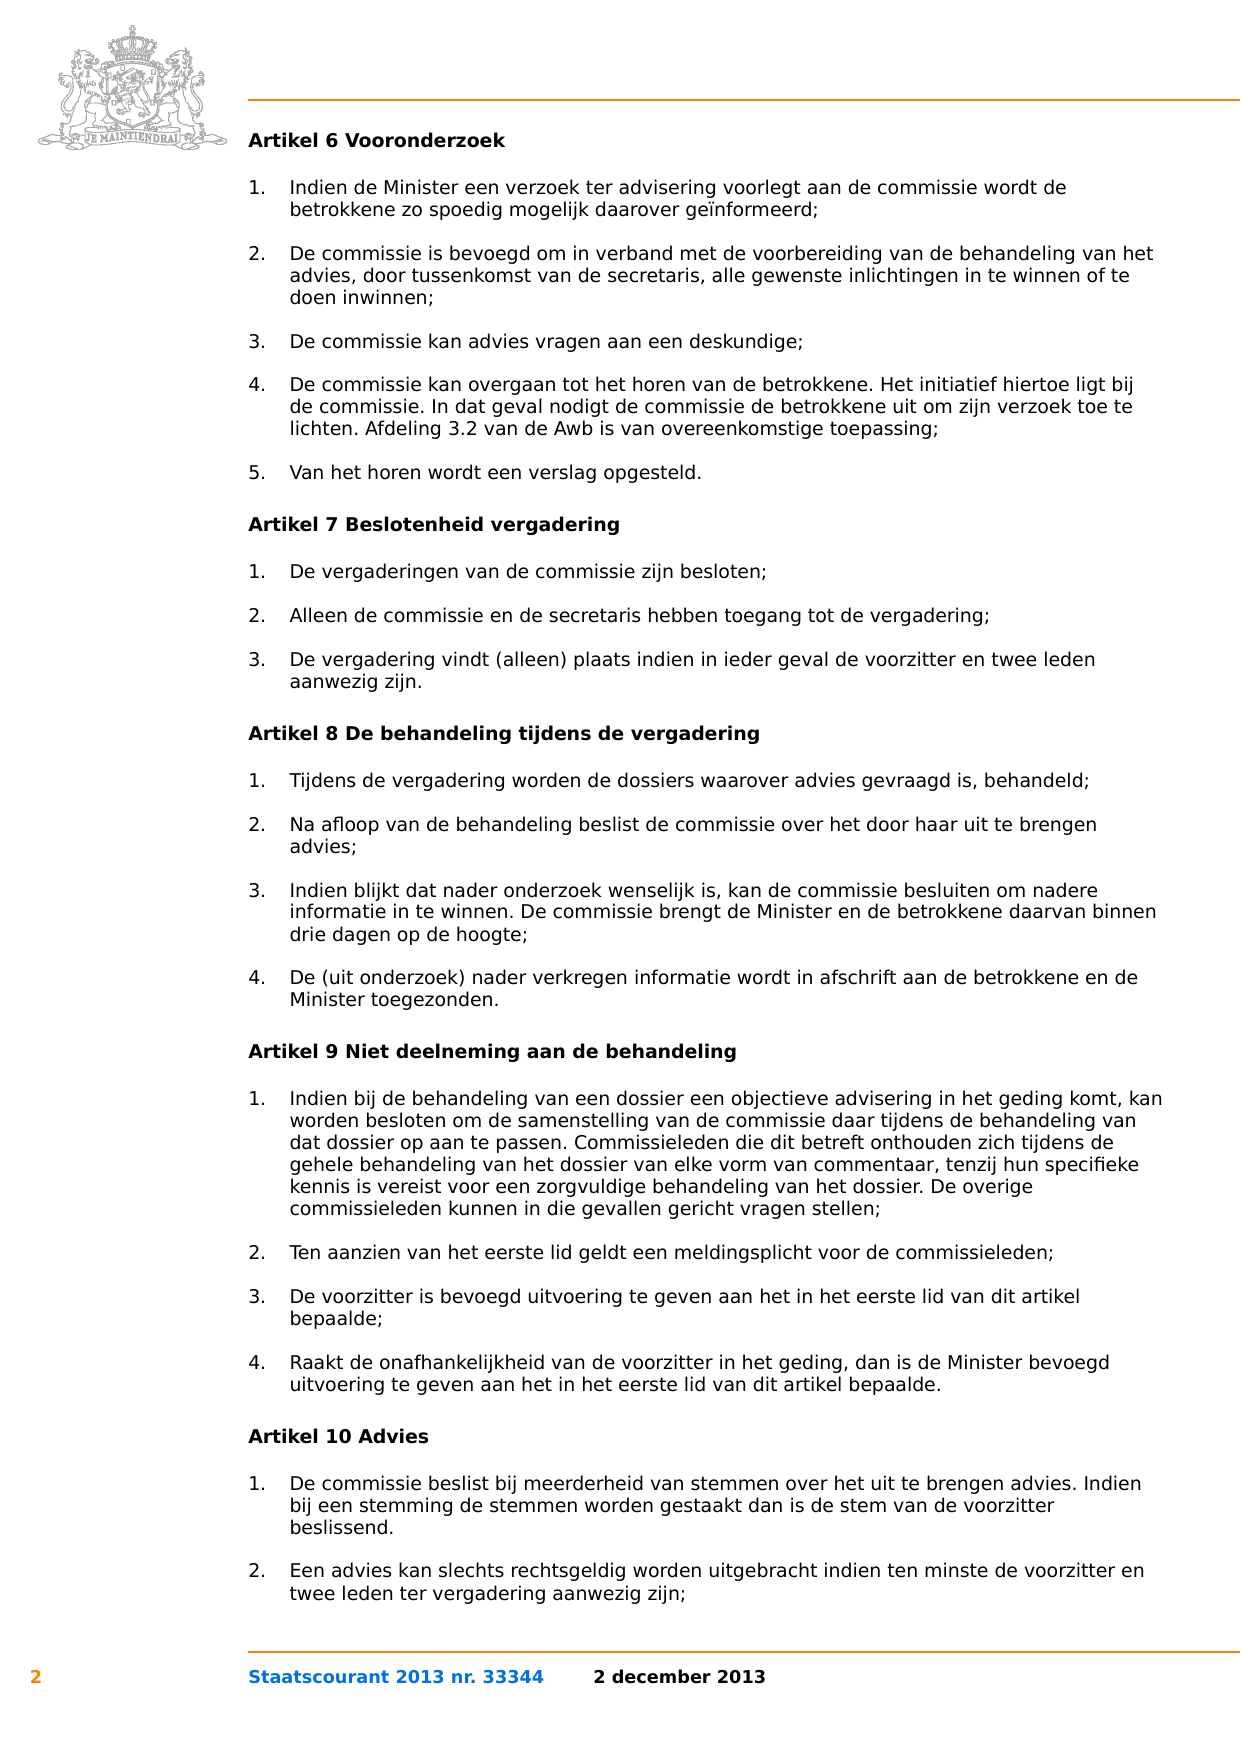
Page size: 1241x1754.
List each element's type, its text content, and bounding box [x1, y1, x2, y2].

text 5. Van het horen wordt een verslag opgesteld. [248, 462, 1163, 484]
text 3. Indien blijkt dat nader onderzoek wenselijk is, kan de commissie besluiten om nadere informatie in te winnen. De commissie brengt de Minister en de betrokkene daarvan binnen drie dagen op de hoogte; [248, 879, 1163, 945]
text 3. De vergadering vindt (alleen) plaats indien in ieder geval de voorzitter en twee leden aanwezig zijn. [248, 649, 1163, 693]
text 2. Een advies kan slechts rechtsgeldig worden uitgebracht indien ten minste de voorzitter en twee leden ter vergadering aanwezig zijn; [248, 1560, 1163, 1604]
text 4. De (uit onderzoek) nader verkregen informatie wordt in afschrift aan de betrokkene en de Minister toegezonden. [248, 967, 1163, 1011]
subtitle Artikel 8 De behandeling tijdens de vergadering [248, 723, 1163, 745]
text 4. Raakt de onafhankelijkheid van de voorzitter in het geding, dan is de Minister bevoegd uitvoering te geven aan het in het eerste lid van dit artikel bepaalde. [248, 1352, 1163, 1396]
text 3. De voorzitter is bevoegd uitvoering te geven aan het in het eerste lid van dit artikel bepaalde; [248, 1286, 1163, 1330]
text 4. De commissie kan overgaan tot het horen van de betrokkene. Het initiatief hiertoe ligt bij de commissie. In dat geval nodigt de commissie de betrokkene uit om zijn verzoek toe te lichten. Afdeling 3.2 van de Awb is van overeenkomstige toepassing; [248, 374, 1163, 440]
text 3. De commissie kan advies vragen aan een deskundige; [248, 331, 1163, 352]
text 2. Ten aanzien van het eerste lid geldt een meldingsplicht voor de commissieleden; [248, 1242, 1163, 1264]
text 2. Alleen de commissie en de secretaris hebben toegang tot de vergadering; [248, 605, 1163, 627]
text 1. Indien bij de behandeling van een dossier een objectieve advisering in het geding komt, kan worden besloten om de samenstelling van de commissie daar tijdens de behandeling van dat dossier op aan te passen. Commissieleden die dit betreft onthouden zich tijdens de gehele behandeling van het dossier van elke vorm van commentaar, tenzij hun specifieke kennis is vereist voor een zorgvuldige behandeling van het dossier. De overige commissieleden kunnen in die gevallen gericht vragen stellen; [248, 1088, 1163, 1220]
text 1. Indien de Minister een verzoek ter advisering voorlegt aan de commissie wordt de betrokkene zo spoedig mogelijk daarover geïnformeerd; [248, 177, 1163, 221]
text 2. Na afloop van de behandeling beslist de commissie over het door haar uit te brengen advies; [248, 814, 1163, 858]
text 2. De commissie is bevoegd om in verband met de voorbereiding van de behandeling van het advies, door tussenkomst van de secretaris, alle gewenste inlichtingen in te winnen of te doen inwinnen; [248, 243, 1163, 309]
picture [38, 25, 227, 150]
subtitle Artikel 10 Advies [248, 1426, 1163, 1448]
text 1. Tijdens de vergadering worden de dossiers waarover advies gevraagd is, behandeld; [248, 770, 1163, 792]
subtitle Artikel 9 Niet deelneming aan de behandeling [248, 1041, 1163, 1063]
text 1. De commissie beslist bij meerderheid van stemmen over het uit te brengen advies. Indien bij een stemming de stemmen worden gestaakt dan is de stem van de voorzitter beslissend. [248, 1473, 1163, 1538]
subtitle Artikel 6 Vooronderzoek [248, 130, 1163, 152]
text 1. De vergaderingen van de commissie zijn besloten; [248, 561, 1163, 583]
subtitle Artikel 7 Beslotenheid vergadering [248, 514, 1163, 536]
